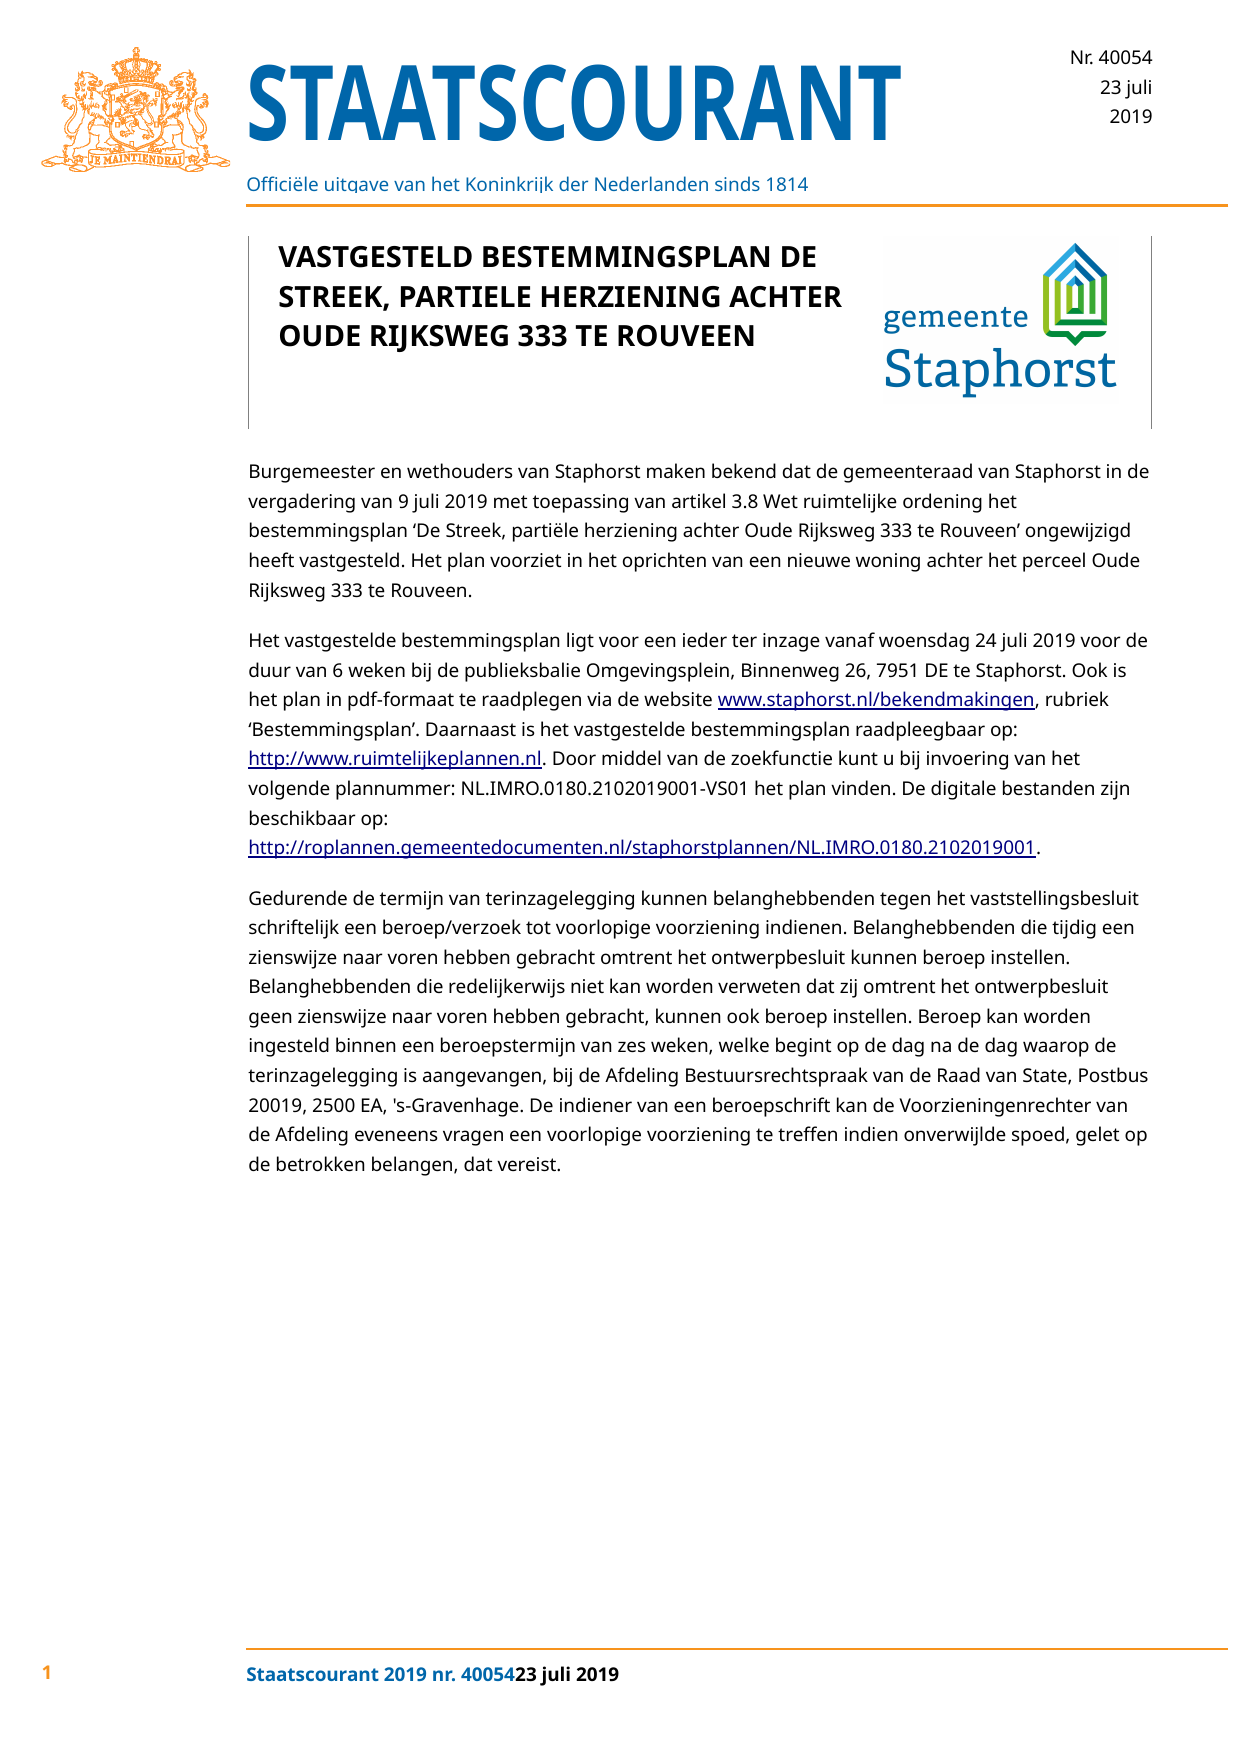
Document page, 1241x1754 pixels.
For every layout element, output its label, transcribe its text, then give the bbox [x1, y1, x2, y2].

table_header [850, 236, 1151, 429]
text Het vastgestelde bestemmingsplan ligt voor een ieder ter inzage vanaf woensdag 24 juli 2019 voor de duur van 6 weken bij de publieksbalie Omgevingsplein, Binnenweg 26, 7951 DE te Staphorst. Ook is het plan in pdf-formaat te raadplegen via de website www.staphorst.nl/bekendmakingen, rubriek ‘Bestemmingsplan’. Daarnaast is het vastgestelde bestemmingsplan raadpleegbaar op: http://www.ruimtelijkeplannen.nl. Door middel van de zoekfunctie kunt u bij invoering van het volgende plannummer: NL.IMRO.0180.2102019001-VS01 het plan vinden. De digitale bestanden zijn beschikbaar op: http://roplannen.gemeentedocumenten.nl/staphorstplannen/NL.IMRO.0180.2102019001. [248, 627, 1152, 860]
picture [882, 236, 1119, 404]
text Burgemeester en wethouders van Staphorst maken bekend dat de gemeenteraad van Staphorst in de vergadering van 9 juli 2019 met toepassing van artikel 3.8 Wet ruimtelijke ordening het bestemmingsplan ‘De Streek, partiële herziening achter Oude Rijksweg 333 te Rouveen’ ongewijzigd heeft vastgesteld. Het plan voorziet in het oprichten van een nieuwe woning achter het perceel Oude Rijksweg 333 te Rouveen. [248, 458, 1152, 603]
picture [41, 47, 231, 172]
text Gedurende de termijn van terinzagelegging kunnen belanghebbenden tegen het vaststellingsbesluit schriftelijk een beroep/verzoek tot voorlopige voorziening indienen. Belanghebbenden die tijdig een zienswijze naar voren hebben gebracht omtrent het ontwerpbesluit kunnen beroep instellen. Belanghebbenden die redelijkerwijs niet kan worden verweten dat zij omtrent het ontwerpbesluit geen zienswijze naar voren hebben gebracht, kunnen ook beroep instellen. Beroep kan worden ingesteld binnen een beroepstermijn van zes weken, welke begint op de dag na de dag waarop de terinzagelegging is aangevangen, bij de Afdeling Bestuursrechtspraak van de Raad van State, Postbus 20019, 2500 EA, 's-Gravenhage. De indiener van een beroepschrift kan de Voorzieningenrechter van de Afdeling eveneens vragen een voorlopige voorziening te treffen indien onverwijlde spoed, gelet op de betrokken belangen, dat vereist. [248, 885, 1152, 1177]
table_header VASTGESTELD BESTEMMINGSPLAN DE STREEK, PARTIELE HERZIENING ACHTER OUDE RIJKSWEG 333 TE ROUVEEN [249, 236, 850, 429]
